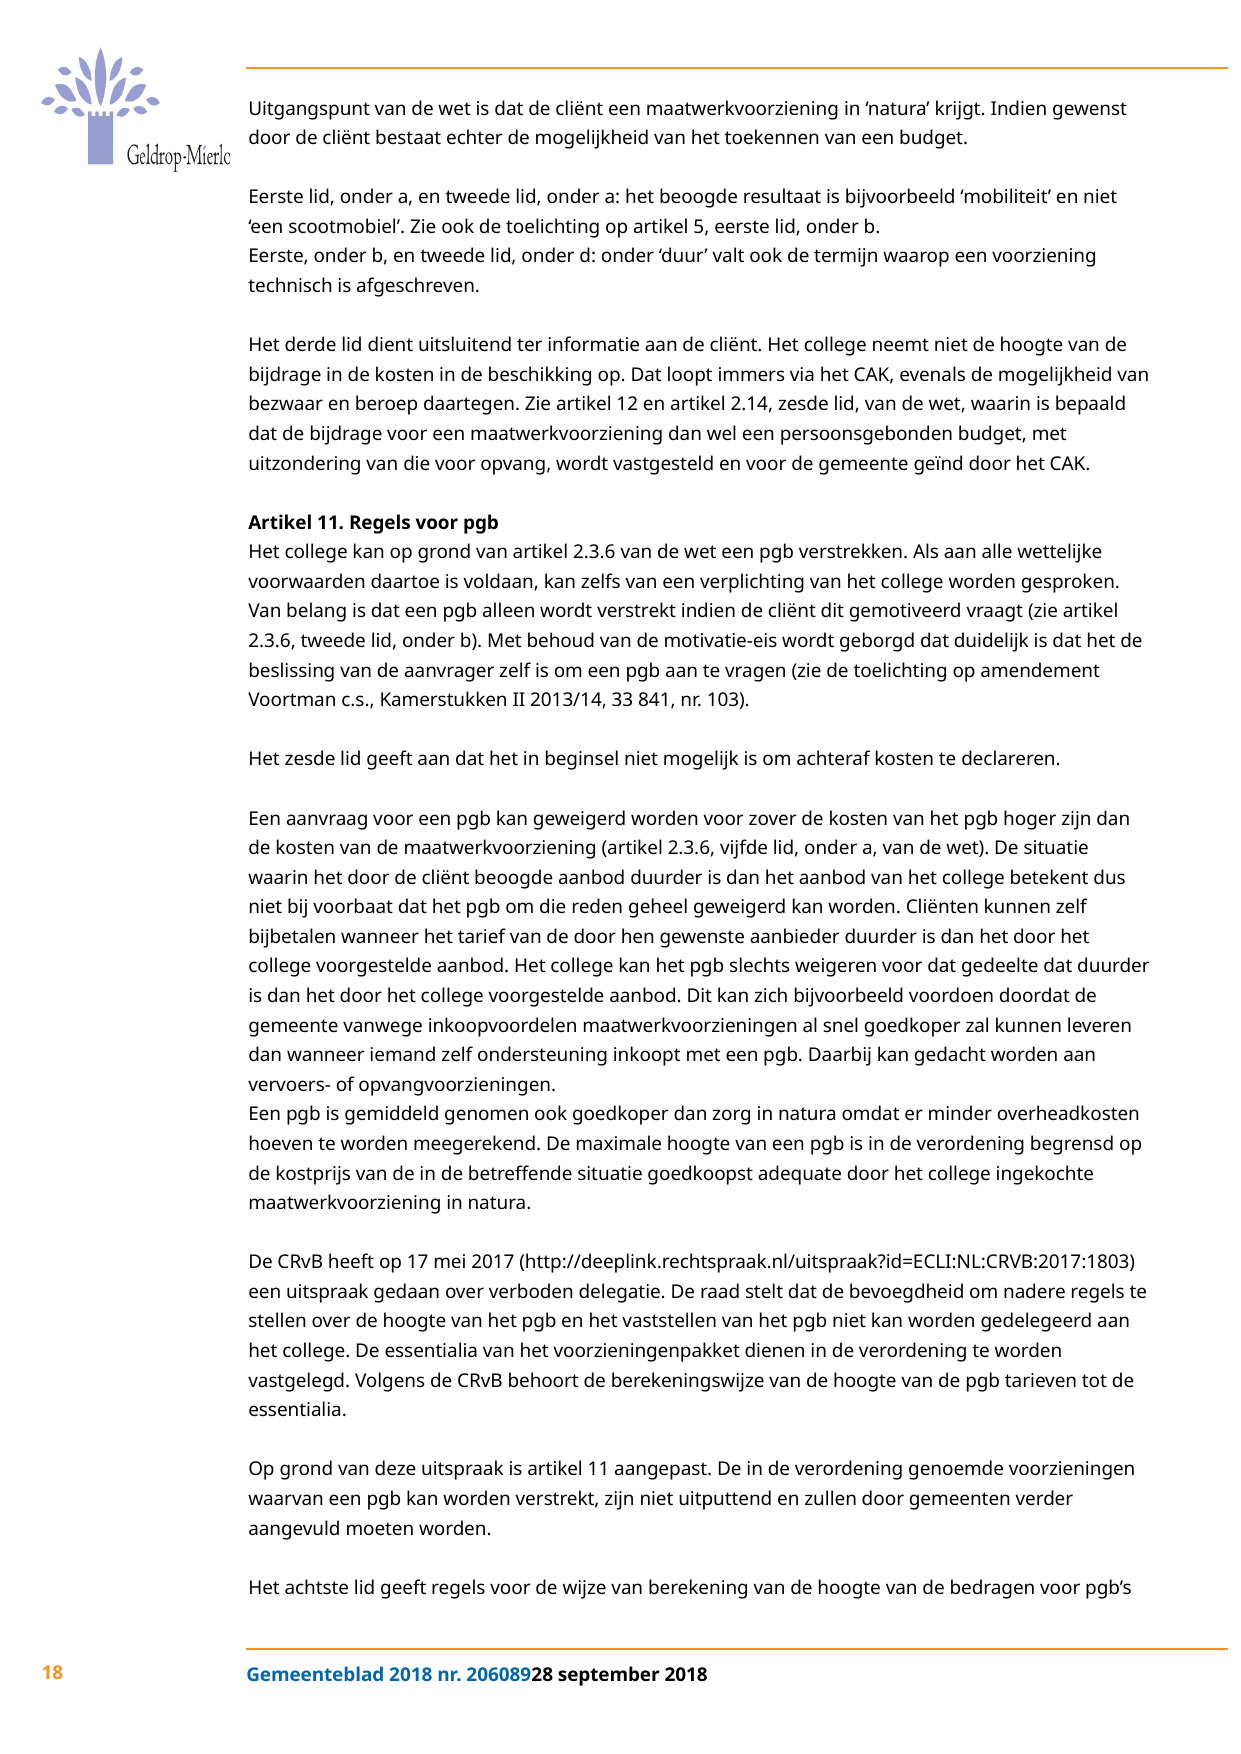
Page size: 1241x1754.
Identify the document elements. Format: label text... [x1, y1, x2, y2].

text Het college kan op grond van artikel 2.3.6 van de wet een pgb verstrekken. Als aan alle wettelijke voorwaarden daartoe is voldaan, kan zelfs van een verplichting van het college worden gesproken. Van belang is dat een pgb alleen wordt verstrekt indien de cliёnt dit gemotiveerd vraagt (zie artikel 2.3.6, tweede lid, onder b). Met behoud van de motivatie-eis wordt geborgd dat duidelijk is dat het de beslissing van de aanvrager zelf is om een pgb aan te vragen (zie de toelichting op amendement Voortman c.s., Kamerstukken II 2013/14, 33 841, nr. 103). [248, 538, 1152, 712]
text Eerste lid, onder a, en tweede lid, onder a: het beoogde resultaat is bijvoorbeeld ‘mobiliteit’ en niet ‘een scootmobiel’. Zie ook de toelichting op artikel 5, eerste lid, onder b. [248, 183, 1152, 239]
text Op grond van deze uitspraak is artikel 11 aangepast. De in de verordening genoemde voorzieningen waarvan een pgb kan worden verstrekt, zijn niet uitputtend en zullen door gemeenten verder aangevuld moeten worden. [248, 1456, 1152, 1541]
text Eerste, onder b, en tweede lid, onder d: onder ‘duur’ valt ook de termijn waarop een voorziening technisch is afgeschreven. [248, 243, 1152, 298]
text Een aanvraag voor een pgb kan geweigerd worden voor zover de kosten van het pgb hoger zijn dan de kosten van de maatwerkvoorziening (artikel 2.3.6, vijfde lid, onder a, van de wet). De situatie waarin het door de cliënt beoogde aanbod duurder is dan het aanbod van het college betekent dus niet bij voorbaat dat het pgb om die reden geheel geweigerd kan worden. Cliënten kunnen zelf bijbetalen wanneer het tarief van de door hen gewenste aanbieder duurder is dan het door het college voorgestelde aanbod. Het college kan het pgb slechts weigeren voor dat gedeelte dat duurder is dan het door het college voorgestelde aanbod. Dit kan zich bijvoorbeeld voordoen doordat de gemeente vanwege inkoopvoordelen maatwerkvoorzieningen al snel goedkoper zal kunnen leveren dan wanneer iemand zelf ondersteuning inkoopt met een pgb. Daarbij kan gedacht worden aan vervoers- of opvangvoorzieningen. [248, 805, 1152, 1097]
text Het derde lid dient uitsluitend ter informatie aan de cliënt. Het college neemt niet de hoogte van de bijdrage in de kosten in de beschikking op. Dat loopt immers via het CAK, evenals de mogelijkheid van bezwaar en beroep daartegen. Zie artikel 12 en artikel 2.14, zesde lid, van de wet, waarin is bepaald dat de bijdrage voor een maatwerkvoorziening dan wel een persoonsgebonden budget, met uitzondering van die voor opvang, wordt vastgesteld en voor de gemeente geïnd door het CAK. [248, 331, 1152, 476]
text Een pgb is gemiddeld genomen ook goedkoper dan zorg in natura omdat er minder overheadkosten hoeven te worden meegerekend. De maximale hoogte van een pgb is in de verordening begrensd op de kostprijs van de in de betreffende situatie goedkoopst adequate door het college ingekochte maatwerkvoorziening in natura. [248, 1101, 1152, 1215]
text Artikel 11. Regels voor pgb [248, 509, 1152, 535]
text Het zesde lid geeft aan dat het in beginsel niet mogelijk is om achteraf kosten te declareren. [248, 746, 1152, 771]
text De CRvB heeft op 17 mei 2017 (http://deeplink.rechtspraak.nl/uitspraak?id=ECLI:NL:CRVB:2017:1803) een uitspraak gedaan over verboden delegatie. De raad stelt dat de bevoegdheid om nadere regels te stellen over de hoogte van het pgb en het vaststellen van het pgb niet kan worden gedelegeerd aan het college. De essentialia van het voorzieningenpakket dienen in de verordening te worden vastgelegd. Volgens de CRvB behoort de berekeningswijze van de hoogte van de pgb tarieven tot de essentialia. [248, 1248, 1152, 1422]
picture [41, 47, 231, 172]
text Uitgangspunt van de wet is dat de cliёnt een maatwerkvoorziening in ‘natura’ krijgt. Indien gewenst door de cliёnt bestaat echter de mogelijkheid van het toekennen van een budget. [248, 95, 1152, 150]
text Het achtste lid geeft regels voor de wijze van berekening van de hoogte van de bedragen voor pgb’s [248, 1574, 1152, 1600]
